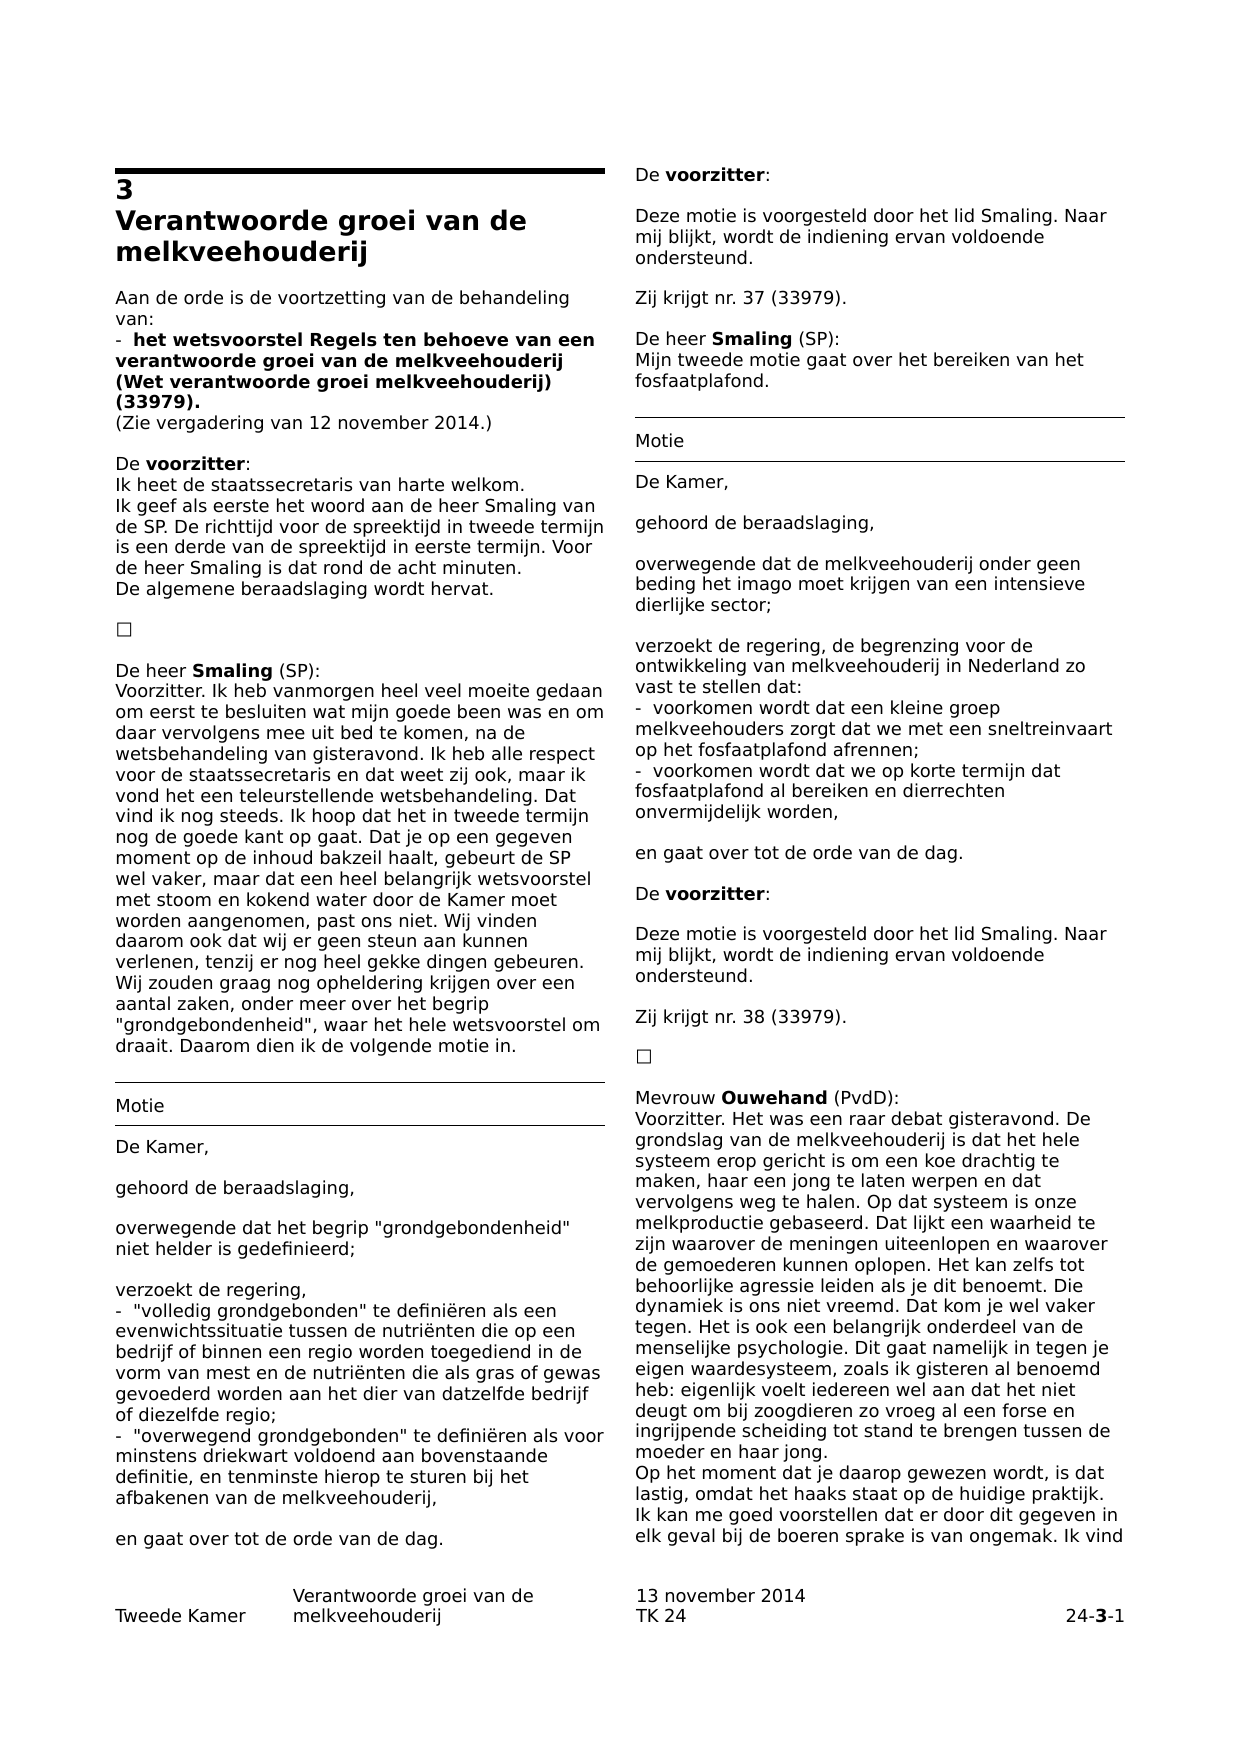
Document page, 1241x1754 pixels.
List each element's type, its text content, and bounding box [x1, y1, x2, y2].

list voorkomen wordt dat we op korte termijn dat fosfaatplafond al bereiken en dierrechten onvermijdelijk worden, [635, 760, 1125, 823]
text De voorzitter: [635, 165, 1125, 186]
text Deze motie is voorgesteld door het lid Smaling. Naar mij blijkt, wordt de indiening ervan voldoende ondersteund. [635, 924, 1125, 986]
text Voorzitter. Ik heb vanmorgen heel veel moeite gedaan om eerst te besluiten wat mijn goede been was en om daar vervolgens mee uit bed te komen, na de wetsbehandeling van gisteravond. Ik heb alle respect voor de staatssecretaris en dat weet zij ook, maar ik vond het een teleurstellende wetsbehandeling. Dat vind ik nog steeds. Ik hoop dat het in tweede termijn nog de goede kant op gaat. Dat je op een gegeven moment op de inhoud bakzeil haalt, gebeurt de SP wel vaker, maar dat een heel belangrijk wetsvoorstel met stoom en kokend water door de Kamer moet worden aangenomen, past ons niet. Wij vinden daarom ook dat wij er geen steun aan kunnen verlenen, tenzij er nog heel gekke dingen gebeuren. [115, 681, 605, 973]
text De voorzitter: [635, 883, 1125, 904]
text Voorzitter. Het was een raar debat gisteravond. De grondslag van de melkveehouderij is dat het hele systeem erop gericht is om een koe drachtig te maken, haar een jong te laten werpen en dat vervolgens weg te halen. Op dat systeem is onze melkproductie gebaseerd. Dat lijkt een waarheid te zijn waarover de meningen uiteenlopen en waarover de gemoederen kunnen oplopen. Het kan zelfs tot behoorlijke agressie leiden als je dit benoemt. Die dynamiek is ons niet vreemd. Dat kom je wel vaker tegen. Het is ook een belangrijk onderdeel van de menselijke psychologie. Dit gaat namelijk in tegen je eigen waardesysteem, zoals ik gisteren al benoemd heb: eigenlijk voelt iedereen wel aan dat het niet deugt om bij zoogdieren zo vroeg al een forse en ingrijpende scheiding tot stand te brengen tussen de moeder en haar jong. [635, 1109, 1125, 1463]
text Op het moment dat je daarop gewezen wordt, is dat lastig, omdat het haaks staat op de huidige praktijk. Ik kan me goed voorstellen dat er door dit gegeven in elk geval bij de boeren sprake is van ongemak. Ik vind [635, 1463, 1125, 1546]
text Aan de orde is de voortzetting van de behandeling van: [115, 288, 605, 330]
text Mevrouw Ouwehand (PvdD): [635, 1088, 1125, 1109]
text Ik geef als eerste het woord aan de heer Smaling van de SP. De richttijd voor de spreektijd in tweede termijn is een derde van de spreektijd in eerste termijn. Voor de heer Smaling is dat rond de acht minuten. [115, 496, 605, 579]
text gehoord de beraadslaging, [115, 1177, 605, 1198]
text Mijn tweede motie gaat over het bereiken van het fosfaatplafond. [635, 350, 1125, 391]
text De heer Smaling (SP): [635, 329, 1125, 350]
text Motie [115, 1096, 605, 1117]
text Wij zouden graag nog opheldering krijgen over een aantal zaken, onder meer over het begrip "grondgebondenheid", waar het hele wetsvoorstel om draait. Daarom dien ik de volgende motie in. [115, 973, 605, 1056]
text gehoord de beraadslaging, [635, 513, 1125, 533]
text ⬜ [635, 1047, 1125, 1068]
text Zij krijgt nr. 38 (33979). [635, 1006, 1125, 1027]
text (Zie vergadering van 12 november 2014.) [115, 413, 605, 434]
text De Kamer, [115, 1137, 605, 1157]
text De voorzitter: [115, 454, 605, 475]
text De algemene beraadslaging wordt hervat. [115, 579, 605, 600]
text en gaat over tot de orde van de dag. [115, 1529, 605, 1549]
text Ik heet de staatssecretaris van harte welkom. [115, 475, 605, 496]
text verzoekt de regering, [115, 1280, 605, 1300]
text De heer Smaling (SP): [115, 660, 605, 681]
text overwegende dat de melkveehouderij onder geen beding het imago moet krijgen van een intensieve dierlijke sector; [635, 553, 1125, 616]
list "overwegend grondgebonden" te definiëren als voor minstens driekwart voldoend aan bovenstaande definitie, en tenminste hierop te sturen bij het afbakenen van de melkveehouderij, [115, 1425, 605, 1509]
text ⬜ [115, 620, 605, 640]
text Deze motie is voorgesteld door het lid Smaling. Naar mij blijkt, wordt de indiening ervan voldoende ondersteund. [635, 206, 1125, 268]
list "volledig grondgebonden" te definiëren als een evenwichtssituatie tussen de nutriënten die op een bedrijf of binnen een regio worden toegediend in de vorm van mest en de nutriënten die als gras of gewas gevoederd worden aan het dier van datzelfde bedrijf of diezelfde regio; [115, 1300, 605, 1425]
text verzoekt de regering, de begrenzing voor de ontwikkeling van melkveehouderij in Nederland zo vast te stellen dat: [635, 636, 1125, 698]
text Zij krijgt nr. 37 (33979). [635, 288, 1125, 309]
list het wetsvoorstel Regels ten behoeve van een verantwoorde groei van de melkveehouderij (Wet verantwoorde groei melkveehouderij) (33979). [115, 330, 605, 413]
list voorkomen wordt dat een kleine groep melkveehouders zorgt dat we met een sneltreinvaart op het fosfaatplafond afrennen; [635, 698, 1125, 760]
text en gaat over tot de orde van de dag. [635, 843, 1125, 863]
text overwegende dat het begrip "grondgebondenheid" niet helder is gedefinieerd; [115, 1218, 605, 1260]
text De Kamer, [635, 472, 1125, 493]
title 3 Verantwoorde groei van de melkveehouderij [115, 174, 605, 268]
text Motie [635, 431, 1125, 452]
